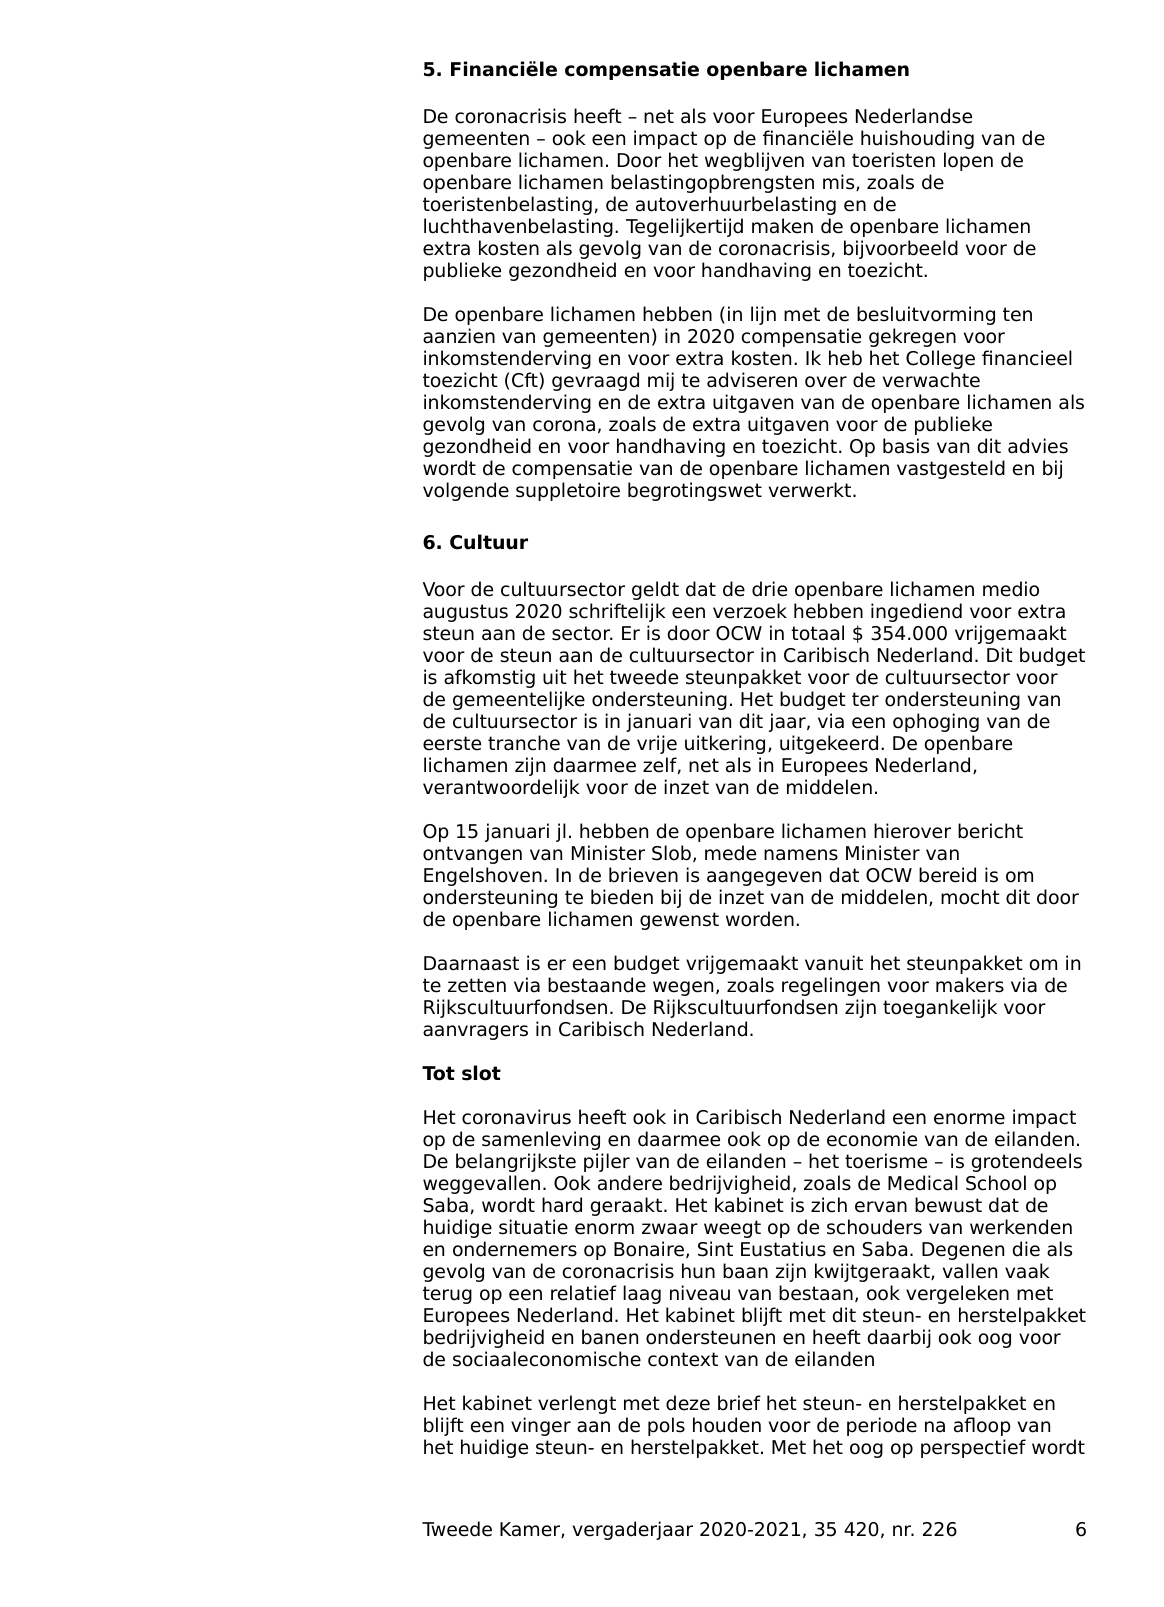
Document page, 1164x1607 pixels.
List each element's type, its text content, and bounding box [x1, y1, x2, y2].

subtitle 6. Cultuur [422, 532, 1087, 554]
text De coronacrisis heeft – net als voor Europees Nederlandse gemeenten – ook een impact op de financiële huishouding van de openbare lichamen. Door het wegblijven van toeristen lopen de openbare lichamen belastingopbrengsten mis, zoals de toeristenbelasting, de autoverhuurbelasting en de luchthavenbelasting. Tegelijkertijd maken de openbare lichamen extra kosten als gevolg van de coronacrisis, bijvoorbeeld voor de publieke gezondheid en voor handhaving en toezicht. [422, 106, 1087, 282]
text Daarnaast is er een budget vrijgemaakt vanuit het steunpakket om in te zetten via bestaande wegen, zoals regelingen voor makers via de Rijkscultuurfondsen. De Rijkscultuurfondsen zijn toegankelijk voor aanvragers in Caribisch Nederland. [422, 953, 1087, 1041]
text Het coronavirus heeft ook in Caribisch Nederland een enorme impact op de samenleving en daarmee ook op de economie van de eilanden. De belangrijkste pijler van de eilanden – het toerisme – is grotendeels weggevallen. Ook andere bedrijvigheid, zoals de Medical School op Saba, wordt hard geraakt. Het kabinet is zich ervan bewust dat de huidige situatie enorm zwaar weegt op de schouders van werkenden en ondernemers op Bonaire, Sint Eustatius en Saba. Degenen die als gevolg van de coronacrisis hun baan zijn kwijtgeraakt, vallen vaak terug op een relatief laag niveau van bestaan, ook vergeleken met Europees Nederland. Het kabinet blijft met dit steun- en herstelpakket bedrijvigheid en banen ondersteunen en heeft daarbij ook oog voor de sociaaleconomische context van de eilanden [422, 1107, 1087, 1371]
subtitle Tot slot [422, 1063, 1087, 1085]
text Voor de cultuursector geldt dat de drie openbare lichamen medio augustus 2020 schriftelijk een verzoek hebben ingediend voor extra steun aan de sector. Er is door OCW in totaal $ 354.000 vrijgemaakt voor de steun aan de cultuursector in Caribisch Nederland. Dit budget is afkomstig uit het tweede steunpakket voor de cultuursector voor de gemeentelijke ondersteuning. Het budget ter ondersteuning van de cultuursector is in januari van dit jaar, via een ophoging van de eerste tranche van de vrije uitkering, uitgekeerd. De openbare lichamen zijn daarmee zelf, net als in Europees Nederland, verantwoordelijk voor de inzet van de middelen. [422, 579, 1087, 799]
text Het kabinet verlengt met deze brief het steun- en herstelpakket en blijft een vinger aan de pols houden voor de periode na afloop van het huidige steun- en herstelpakket. Met het oog op perspectief wordt [422, 1393, 1087, 1459]
subtitle 5. Financiële compensatie openbare lichamen [422, 59, 1087, 81]
text Op 15 januari jl. hebben de openbare lichamen hierover bericht ontvangen van Minister Slob, mede namens Minister van Engelshoven. In de brieven is aangegeven dat OCW bereid is om ondersteuning te bieden bij de inzet van de middelen, mocht dit door de openbare lichamen gewenst worden. [422, 821, 1087, 931]
text De openbare lichamen hebben (in lijn met de besluitvorming ten aanzien van gemeenten) in 2020 compensatie gekregen voor inkomstenderving en voor extra kosten. Ik heb het College financieel toezicht (Cft) gevraagd mij te adviseren over de verwachte inkomstenderving en de extra uitgaven van de openbare lichamen als gevolg van corona, zoals de extra uitgaven voor de publieke gezondheid en voor handhaving en toezicht. Op basis van dit advies wordt de compensatie van de openbare lichamen vastgesteld en bij volgende suppletoire begrotingswet verwerkt. [422, 304, 1087, 502]
